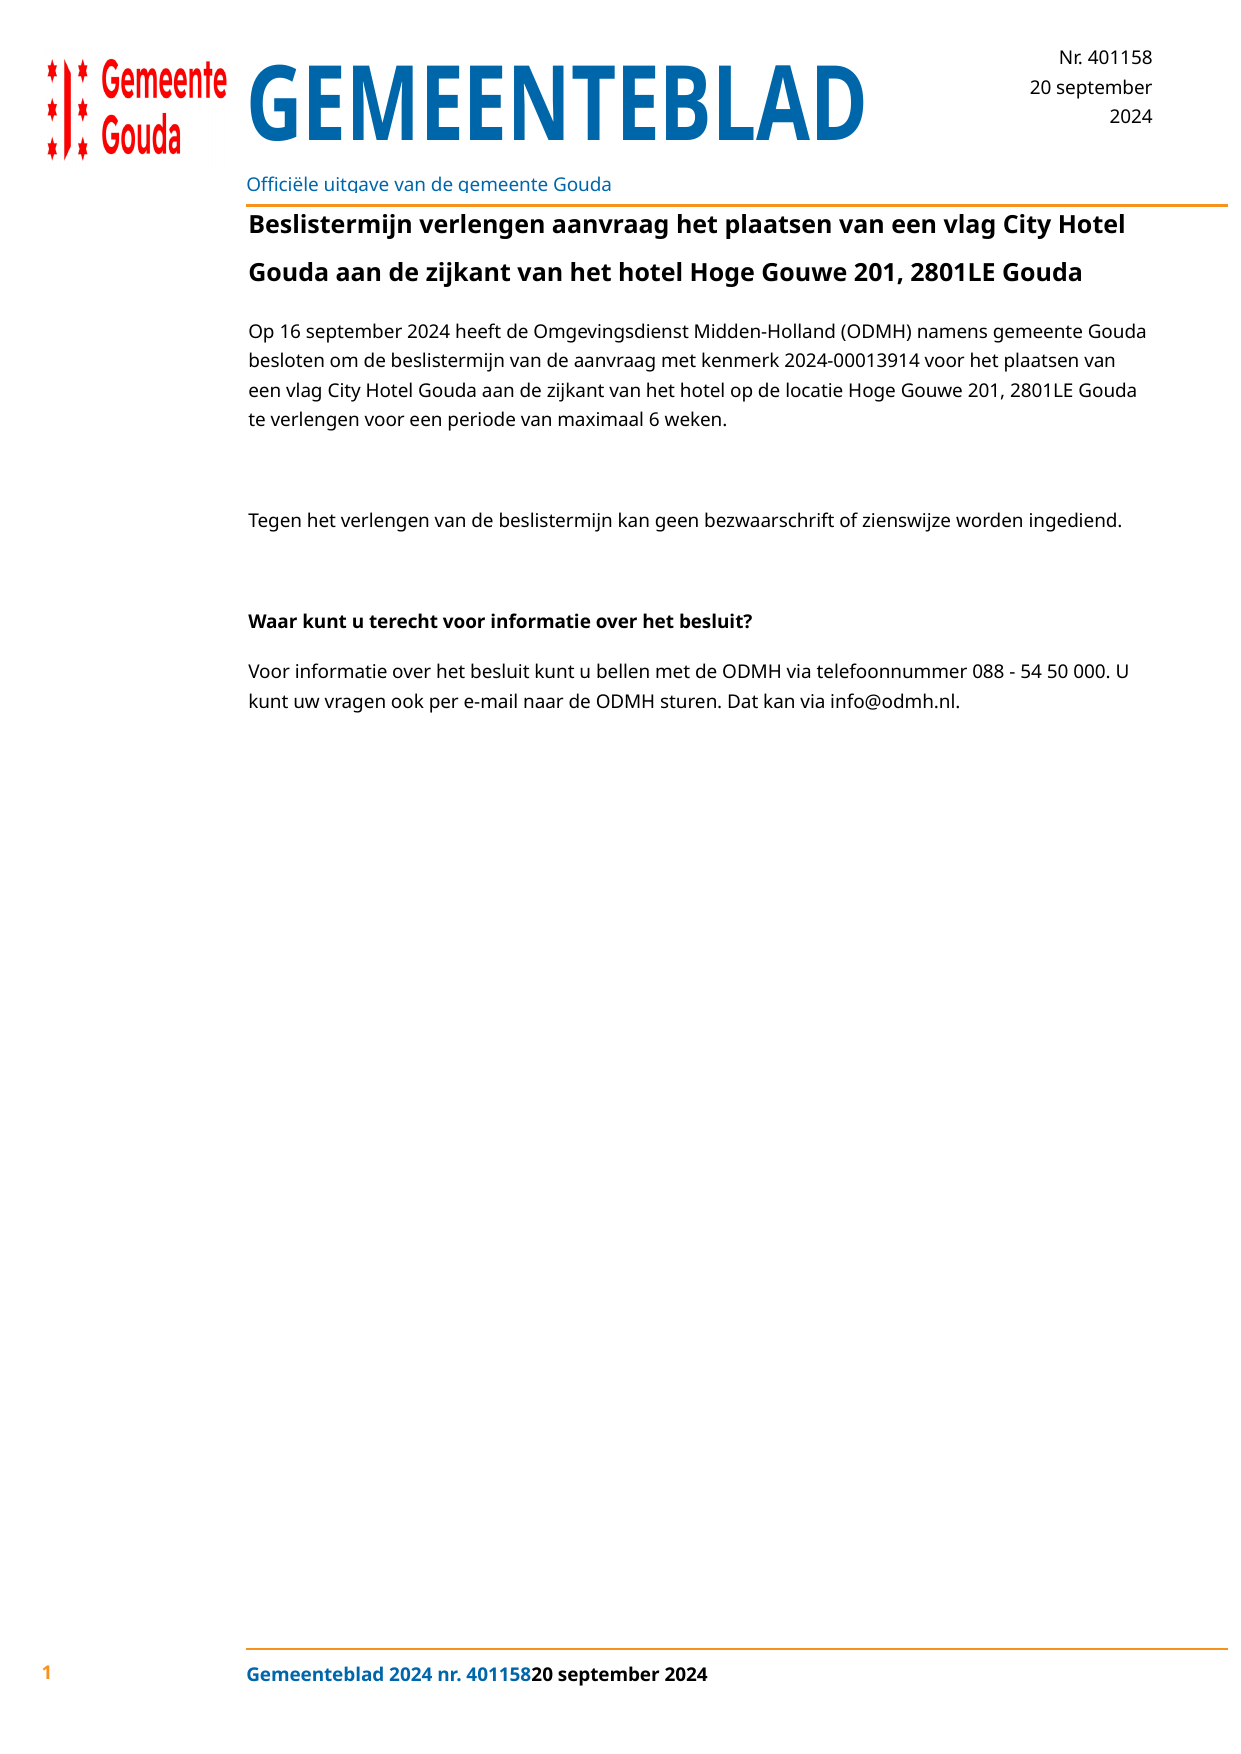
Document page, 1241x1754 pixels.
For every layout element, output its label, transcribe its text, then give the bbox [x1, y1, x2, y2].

text Voor informatie over het besluit kunt u bellen met de ODMH via telefoonnummer 088 - 54 50 000. U kunt uw vragen ook per e-mail naar de ODMH sturen. Dat kan via info@odmh.nl. [248, 659, 1152, 714]
text Tegen het verlengen van de beslistermijn kan geen bezwaarschrift of zienswijze worden ingediend. [248, 507, 1152, 533]
text Beslistermijn verlengen aanvraag het plaatsen van een vlag City Hotel Gouda aan de zijkant van het hotel Hoge Gouwe 201, 2801LE Gouda [248, 207, 1152, 288]
text Waar kunt u terecht voor informatie over het besluit? [248, 608, 1152, 634]
picture [41, 47, 231, 172]
text Op 16 september 2024 heeft de Omgevingsdienst Midden-Holland (ODMH) namens gemeente Gouda besloten om de beslistermijn van de aanvraag met kenmerk 2024-00013914 voor het plaatsen van een vlag City Hotel Gouda aan de zijkant van het hotel op de locatie Hoge Gouwe 201, 2801LE Gouda te verlengen voor een periode van maximaal 6 weken. [248, 318, 1152, 432]
